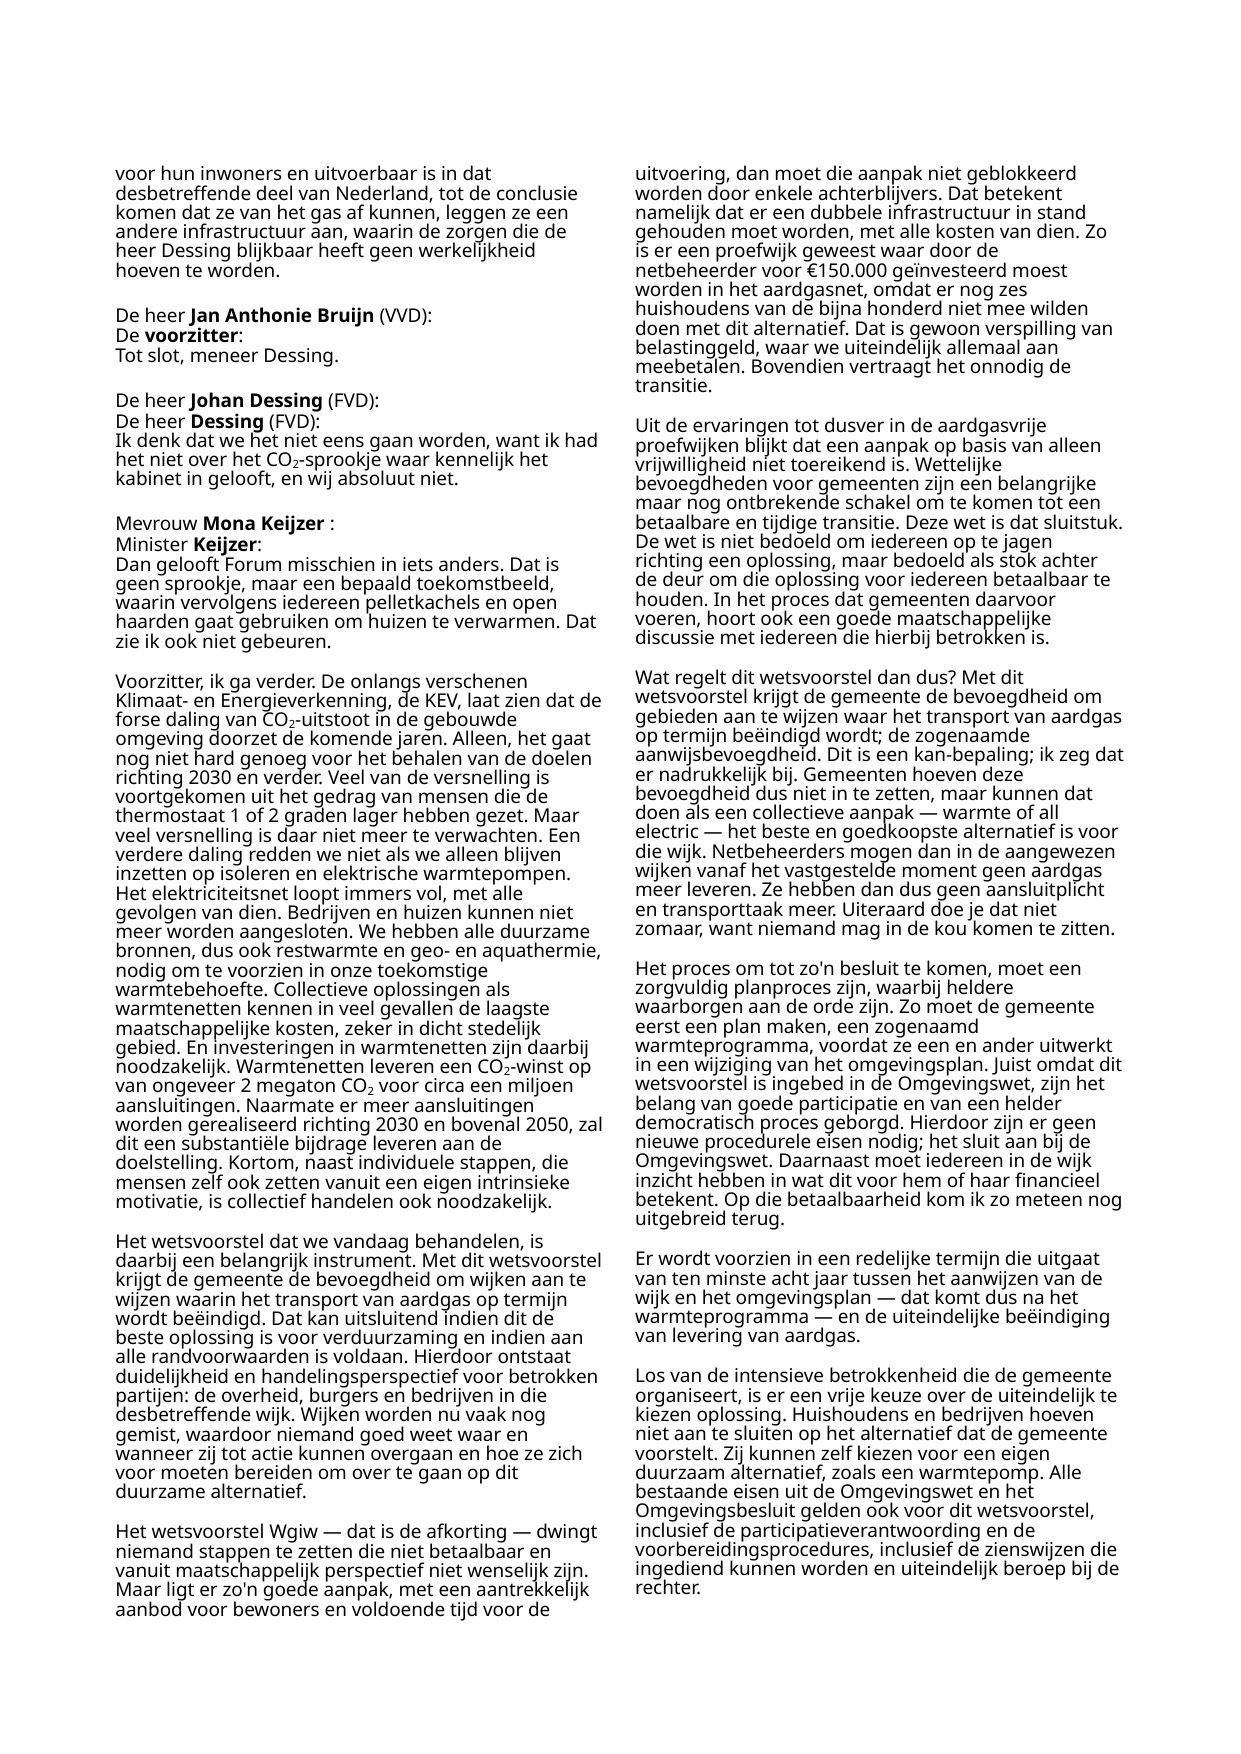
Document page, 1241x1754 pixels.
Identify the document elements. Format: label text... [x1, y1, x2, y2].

text Los van de intensieve betrokkenheid die de gemeente organiseert, is er een vrije keuze over de uiteindelijk te kiezen oplossing. Huishoudens en bedrijven hoeven niet aan te sluiten op het alternatief dat de gemeente voorstelt. Zij kunnen zelf kiezen voor een eigen duurzaam alternatief, zoals een warmtepomp. Alle bestaande eisen uit de Omgevingswet en het Omgevingsbesluit gelden ook voor dit wetsvoorstel, inclusief de participatieverantwoording en de voorbereidingsprocedures, inclusief de zienswijzen die ingediend kunnen worden en uiteindelijk beroep bij de rechter. [635, 1367, 1125, 1599]
text De heer Johan Dessing (FVD): [115, 387, 605, 413]
text Minister Keijzer: [115, 536, 605, 556]
text De heer Dessing (FVD): [115, 413, 605, 432]
text uitvoering, dan moet die aanpak niet geblokkeerd worden door enkele achterblijvers. Dat betekent namelijk dat er een dubbele infrastructuur in stand gehouden moet worden, met alle kosten van dien. Zo is er een proefwijk geweest waar door de netbeheerder voor €150.000 geïnvesteerd moest worden in het aardgasnet, omdat er nog zes huishoudens van de bijna honderd niet mee wilden doen met dit alternatief. Dat is gewoon verspilling van belastinggeld, waar we uiteindelijk allemaal aan meebetalen. Bovendien vertraagt het onnodig de transitie. [635, 165, 1125, 397]
text Dan gelooft Forum misschien in iets anders. Dat is geen sprookje, maar een bepaald toekomstbeeld, waarin vervolgens iedereen pelletkachels en open haarden gaat gebruiken om huizen te verwarmen. Dat zie ik ook niet gebeuren. [115, 556, 605, 652]
text Uit de ervaringen tot dusver in de aardgasvrije proefwijken blijkt dat een aanpak op basis van alleen vrijwilligheid niet toereikend is. Wettelijke bevoegdheden voor gemeenten zijn een belangrijke maar nog ontbrekende schakel om te komen tot een betaalbare en tijdige transitie. Deze wet is dat sluitstuk. De wet is niet bedoeld om iedereen op te jagen richting een oplossing, maar bedoeld als stok achter de deur om die oplossing voor iedereen betaalbaar te houden. In het proces dat gemeenten daarvoor voeren, hoort ook een goede maatschappelijke discussie met iedereen die hierbij betrokken is. [635, 417, 1125, 648]
text Ik denk dat we het niet eens gaan worden, want ik had het niet over het CO2-sprookje waar kennelijk het kabinet in gelooft, en wij absoluut niet. [115, 432, 605, 490]
text Voorzitter, ik ga verder. De onlangs verschenen Klimaat- en Energieverkenning, de KEV, laat zien dat de forse daling van CO2-uitstoot in de gebouwde omgeving doorzet de komende jaren. Alleen, het gaat nog niet hard genoeg voor het behalen van de doelen richting 2030 en verder. Veel van de versnelling is voortgekomen uit het gedrag van mensen die de thermostaat 1 of 2 graden lager hebben gezet. Maar veel versnelling is daar niet meer te verwachten. Een verdere daling redden we niet als we alleen blijven inzetten op isoleren en elektrische warmtepompen. Het elektriciteitsnet loopt immers vol, met alle gevolgen van dien. Bedrijven en huizen kunnen niet meer worden aangesloten. We hebben alle duurzame bronnen, dus ook restwarmte en geo- en aquathermie, nodig om te voorzien in onze toekomstige warmtebehoefte. Collectieve oplossingen als warmtenetten kennen in veel gevallen de laagste maatschappelijke kosten, zeker in dicht stedelijk gebied. En investeringen in warmtenetten zijn daarbij noodzakelijk. Warmtenetten leveren een CO2-winst op van ongeveer 2 megaton CO2 voor circa een miljoen aansluitingen. Naarmate er meer aansluitingen worden gerealiseerd richting 2030 en bovenal 2050, zal dit een substantiële bijdrage leveren aan de doelstelling. Kortom, naast individuele stappen, die mensen zelf ook zetten vanuit een eigen intrinsieke motivatie, is collectief handelen ook noodzakelijk. [115, 673, 605, 1212]
text De heer Jan Anthonie Bruijn (VVD): [115, 302, 605, 327]
text Tot slot, meneer Dessing. [115, 347, 605, 366]
text Het wetsvoorstel dat we vandaag behandelen, is daarbij een belangrijk instrument. Met dit wetsvoorstel krijgt de gemeente de bevoegdheid om wijken aan te wijzen waarin het transport van aardgas op termijn wordt beëindigd. Dat kan uitsluitend indien dit de beste oplossing is voor verduurzaming en indien aan alle randvoorwaarden is voldaan. Hierdoor ontstaat duidelijkheid en handelingsperspectief voor betrokken partijen: de overheid, burgers en bedrijven in die desbetreffende wijk. Wijken worden nu vaak nog gemist, waardoor niemand goed weet waar en wanneer zij tot actie kunnen overgaan en hoe ze zich voor moeten bereiden om over te gaan op dit duurzame alternatief. [115, 1233, 605, 1503]
text De voorzitter: [115, 327, 605, 347]
text Wat regelt dit wetsvoorstel dan dus? Met dit wetsvoorstel krijgt de gemeente de bevoegdheid om gebieden aan te wijzen waar het transport van aardgas op termijn beëindigd wordt; de zogenaamde aanwijsbevoegdheid. Dit is een kan-bepaling; ik zeg dat er nadrukkelijk bij. Gemeenten hoeven deze bevoegdheid dus niet in te zetten, maar kunnen dat doen als een collectieve aanpak — warmte of all electric — het beste en goedkoopste alternatief is voor die wijk. Netbeheerders mogen dan in de aangewezen wijken vanaf het vastgestelde moment geen aardgas meer leveren. Ze hebben dan dus geen aansluitplicht en transporttaak meer. Uiteraard doe je dat niet zomaar, want niemand mag in de kou komen te zitten. [635, 669, 1125, 939]
text Het proces om tot zo'n besluit te komen, moet een zorgvuldig planproces zijn, waarbij heldere waarborgen aan de orde zijn. Zo moet de gemeente eerst een plan maken, een zogenaamd warmteprogramma, voordat ze een en ander uitwerkt in een wijziging van het omgevingsplan. Juist omdat dit wetsvoorstel is ingebed in de Omgevingswet, zijn het belang van goede participatie en van een helder democratisch proces geborgd. Hierdoor zijn er geen nieuwe procedurele eisen nodig; het sluit aan bij de Omgevingswet. Daarnaast moet iedereen in de wijk inzicht hebben in wat dit voor hem of haar financieel betekent. Op die betaalbaarheid kom ik zo meteen nog uitgebreid terug. [635, 960, 1125, 1229]
text Het wetsvoorstel Wgiw — dat is de afkorting — dwingt niemand stappen te zetten die niet betaalbaar en vanuit maatschappelijk perspectief niet wenselijk zijn. Maar ligt er zo'n goede aanpak, met een aantrekkelijk aanbod voor bewoners en voldoende tijd voor de [115, 1523, 605, 1620]
text Mevrouw Mona Keijzer : [115, 511, 605, 536]
text Er wordt voorzien in een redelijke termijn die uitgaat van ten minste acht jaar tussen het aanwijzen van de wijk en het omgevingsplan — dat komt dus na het warmteprogramma — en de uiteindelijke beëindiging van levering van aardgas. [635, 1250, 1125, 1347]
text voor hun inwoners en uitvoerbaar is in dat desbetreffende deel van Nederland, tot de conclusie komen dat ze van het gas af kunnen, leggen ze een andere infrastructuur aan, waarin de zorgen die de heer Dessing blijkbaar heeft geen werkelijkheid hoeven te worden. [115, 165, 605, 281]
